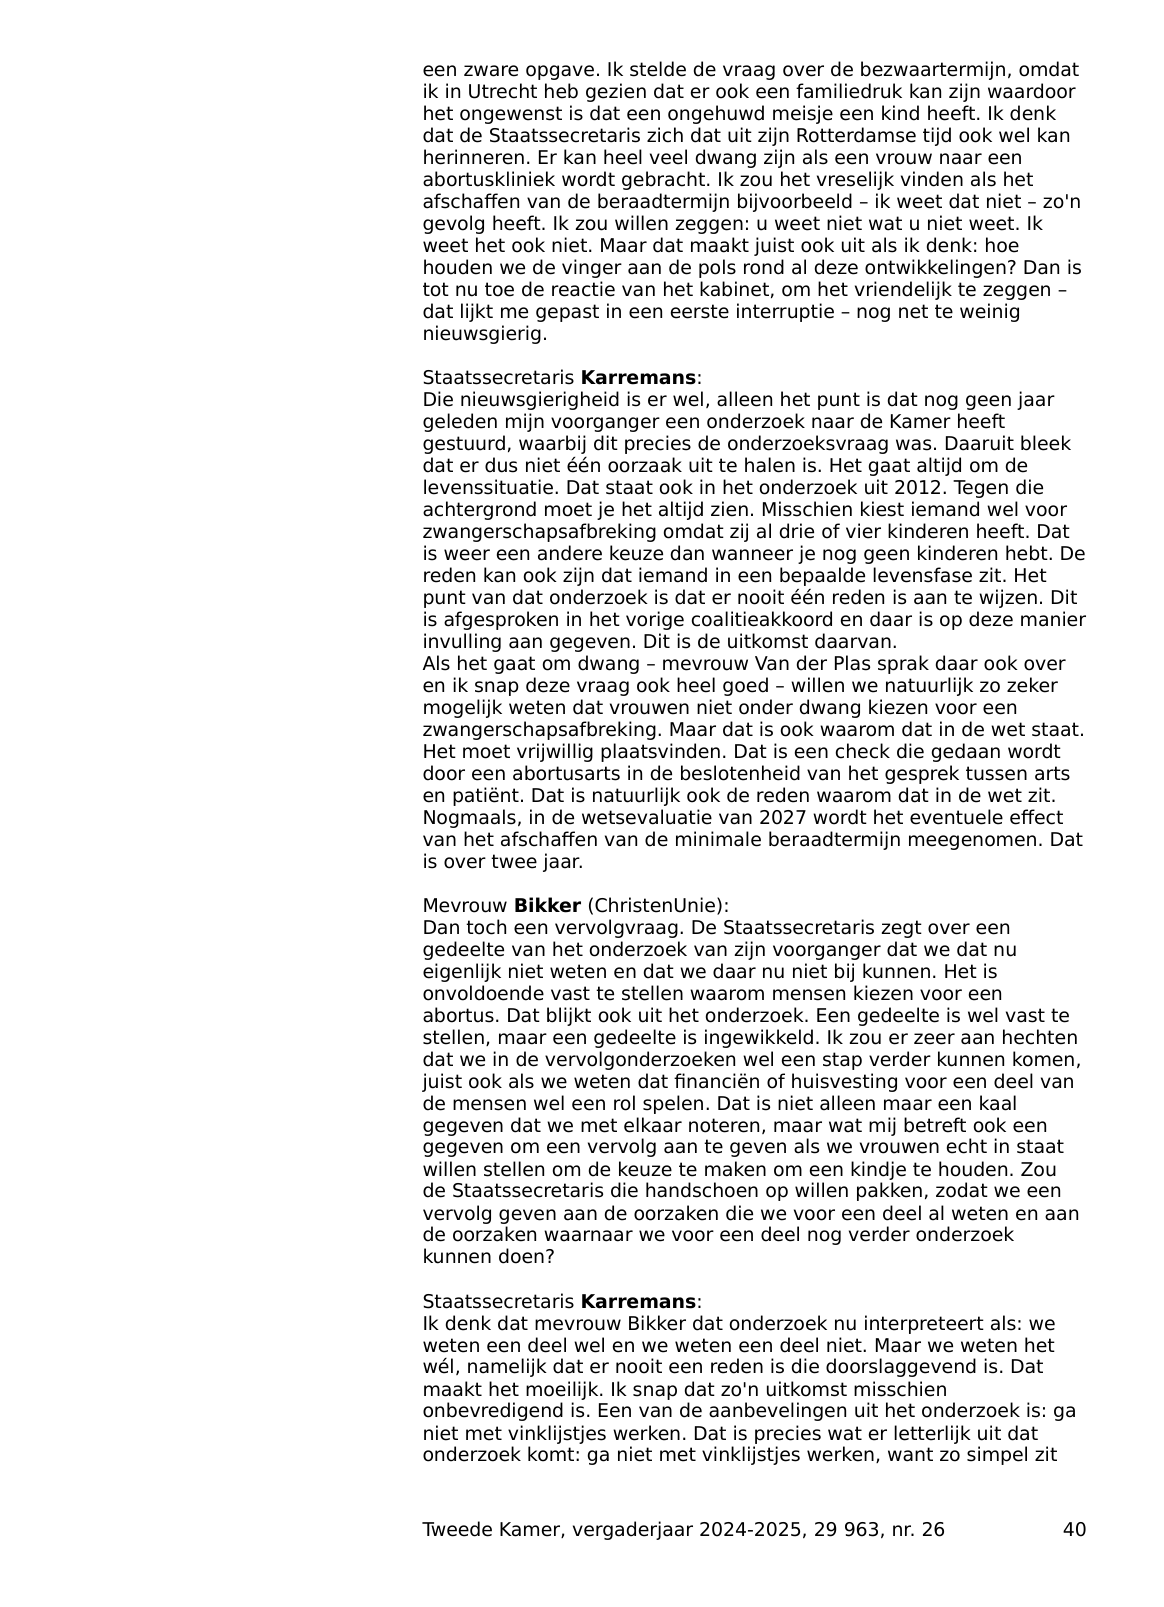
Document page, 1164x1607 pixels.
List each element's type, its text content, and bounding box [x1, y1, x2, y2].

text Ik denk dat mevrouw Bikker dat onderzoek nu interpreteert als: we weten een deel wel en we weten een deel niet. Maar we weten het wél, namelijk dat er nooit een reden is die doorslaggevend is. Dat maakt het moeilijk. Ik snap dat zo'n uitkomst misschien onbevredigend is. Een van de aanbevelingen uit het onderzoek is: ga niet met vinklijstjes werken. Dat is precies wat er letterlijk uit dat onderzoek komt: ga niet met vinklijstjes werken, want zo simpel zit [422, 1312, 1087, 1466]
text Staatssecretaris Karremans: [422, 367, 1087, 389]
text Dan toch een vervolgvraag. De Staatssecretaris zegt over een gedeelte van het onderzoek van zijn voorganger dat we dat nu eigenlijk niet weten en dat we daar nu niet bij kunnen. Het is onvoldoende vast te stellen waarom mensen kiezen voor een abortus. Dat blijkt ook uit het onderzoek. Een gedeelte is wel vast te stellen, maar een gedeelte is ingewikkeld. Ik zou er zeer aan hechten dat we in de vervolgonderzoeken wel een stap verder kunnen komen, juist ook als we weten dat financiën of huisvesting voor een deel van de mensen wel een rol spelen. Dat is niet alleen maar een kaal gegeven dat we met elkaar noteren, maar wat mij betreft ook een gegeven om een vervolg aan te geven als we vrouwen echt in staat willen stellen om de keuze te maken om een kindje te houden. Zou de Staatssecretaris die handschoen op willen pakken, zodat we een vervolg geven aan de oorzaken die we voor een deel al weten en aan de oorzaken waarnaar we voor een deel nog verder onderzoek kunnen doen? [422, 917, 1087, 1268]
text Die nieuwsgierigheid is er wel, alleen het punt is dat nog geen jaar geleden mijn voorganger een onderzoek naar de Kamer heeft gestuurd, waarbij dit precies de onderzoeksvraag was. Daaruit bleek dat er dus niet één oorzaak uit te halen is. Het gaat altijd om de levenssituatie. Dat staat ook in het onderzoek uit 2012. Tegen die achtergrond moet je het altijd zien. Misschien kiest iemand wel voor zwangerschapsafbreking omdat zij al drie of vier kinderen heeft. Dat is weer een andere keuze dan wanneer je nog geen kinderen hebt. De reden kan ook zijn dat iemand in een bepaalde levensfase zit. Het punt van dat onderzoek is dat er nooit één reden is aan te wijzen. Dit is afgesproken in het vorige coalitieakkoord en daar is op deze manier invulling aan gegeven. Dit is de uitkomst daarvan. [422, 389, 1087, 653]
text een zware opgave. Ik stelde de vraag over de bezwaartermijn, omdat ik in Utrecht heb gezien dat er ook een familiedruk kan zijn waardoor het ongewenst is dat een ongehuwd meisje een kind heeft. Ik denk dat de Staatssecretaris zich dat uit zijn Rotterdamse tijd ook wel kan herinneren. Er kan heel veel dwang zijn als een vrouw naar een abortuskliniek wordt gebracht. Ik zou het vreselijk vinden als het afschaffen van de beraadtermijn bijvoorbeeld – ik weet dat niet – zo'n gevolg heeft. Ik zou willen zeggen: u weet niet wat u niet weet. Ik weet het ook niet. Maar dat maakt juist ook uit als ik denk: hoe houden we de vinger aan de pols rond al deze ontwikkelingen? Dan is tot nu toe de reactie van het kabinet, om het vriendelijk te zeggen – dat lijkt me gepast in een eerste interruptie – nog net te weinig nieuwsgierig. [422, 59, 1087, 345]
text Mevrouw Bikker (ChristenUnie): [422, 895, 1087, 917]
text Staatssecretaris Karremans: [422, 1291, 1087, 1312]
text Als het gaat om dwang – mevrouw Van der Plas sprak daar ook over en ik snap deze vraag ook heel goed – willen we natuurlijk zo zeker mogelijk weten dat vrouwen niet onder dwang kiezen voor een zwangerschapsafbreking. Maar dat is ook waarom dat in de wet staat. Het moet vrijwillig plaatsvinden. Dat is een check die gedaan wordt door een abortusarts in de beslotenheid van het gesprek tussen arts en patiënt. Dat is natuurlijk ook de reden waarom dat in de wet zit. Nogmaals, in de wetsevaluatie van 2027 wordt het eventuele effect van het afschaffen van de minimale beraadtermijn meegenomen. Dat is over twee jaar. [422, 653, 1087, 872]
